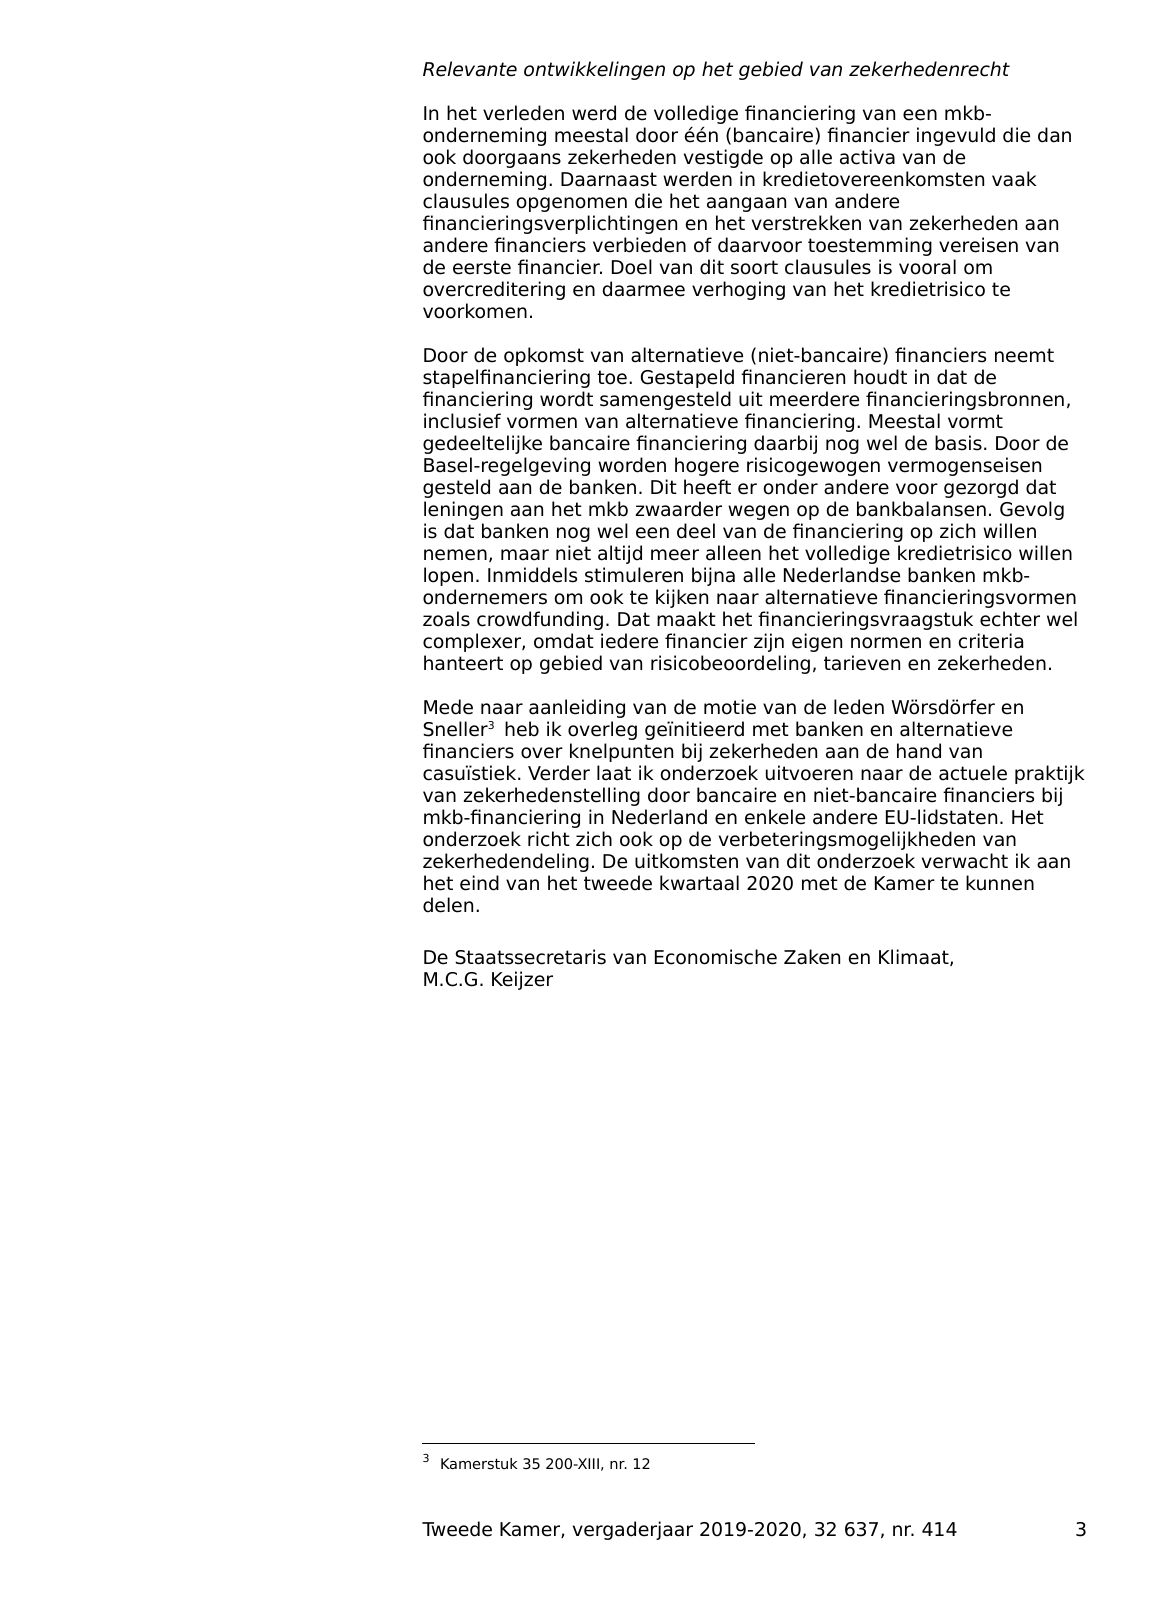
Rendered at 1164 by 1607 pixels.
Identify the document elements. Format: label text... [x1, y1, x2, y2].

text Mede naar aanleiding van de motie van de leden Wörsdörfer en Sneller heb ik overleg geïnitieerd met banken en alternatieve financiers over knelpunten bij zekerheden aan de hand van casuïstiek. Verder laat ik onderzoek uitvoeren naar de actuele praktijk van zekerhedenstelling door bancaire en niet-bancaire financiers bij mkb-financiering in Nederland en enkele andere EU-lidstaten. Het onderzoek richt zich ook op de verbeteringsmogelijkheden van zekerhedendeling. De uitkomsten van dit onderzoek verwacht ik aan het eind van het tweede kwartaal 2020 met de Kamer te kunnen delen. [422, 697, 1087, 917]
text Kamerstuk 35 200-XIII, nr. 12 [422, 1452, 1087, 1474]
text Door de opkomst van alternatieve (niet-bancaire) financiers neemt stapelfinanciering toe. Gestapeld financieren houdt in dat de financiering wordt samengesteld uit meerdere financieringsbronnen, inclusief vormen van alternatieve financiering. Meestal vormt gedeeltelijke bancaire financiering daarbij nog wel de basis. Door de Basel-regelgeving worden hogere risicogewogen vermogenseisen gesteld aan de banken. Dit heeft er onder andere voor gezorgd dat leningen aan het mkb zwaarder wegen op de bankbalansen. Gevolg is dat banken nog wel een deel van de financiering op zich willen nemen, maar niet altijd meer alleen het volledige kredietrisico willen lopen. Inmiddels stimuleren bijna alle Nederlandse banken mkb-ondernemers om ook te kijken naar alternatieve financieringsvormen zoals crowdfunding. Dat maakt het financieringsvraagstuk echter wel complexer, omdat iedere financier zijn eigen normen en criteria hanteert op gebied van risicobeoordeling, tarieven en zekerheden. [422, 345, 1087, 675]
text De Staatssecretaris van Economische Zaken en Klimaat, M.C.G. Keijzer [422, 947, 1087, 991]
text In het verleden werd de volledige financiering van een mkb-onderneming meestal door één (bancaire) financier ingevuld die dan ook doorgaans zekerheden vestigde op alle activa van de onderneming. Daarnaast werden in kredietovereenkomsten vaak clausules opgenomen die het aangaan van andere financieringsverplichtingen en het verstrekken van zekerheden aan andere financiers verbieden of daarvoor toestemming vereisen van de eerste financier. Doel van dit soort clausules is vooral om overcreditering en daarmee verhoging van het kredietrisico te voorkomen. [422, 103, 1087, 323]
subtitle Relevante ontwikkelingen op het gebied van zekerhedenrecht [422, 59, 1087, 81]
